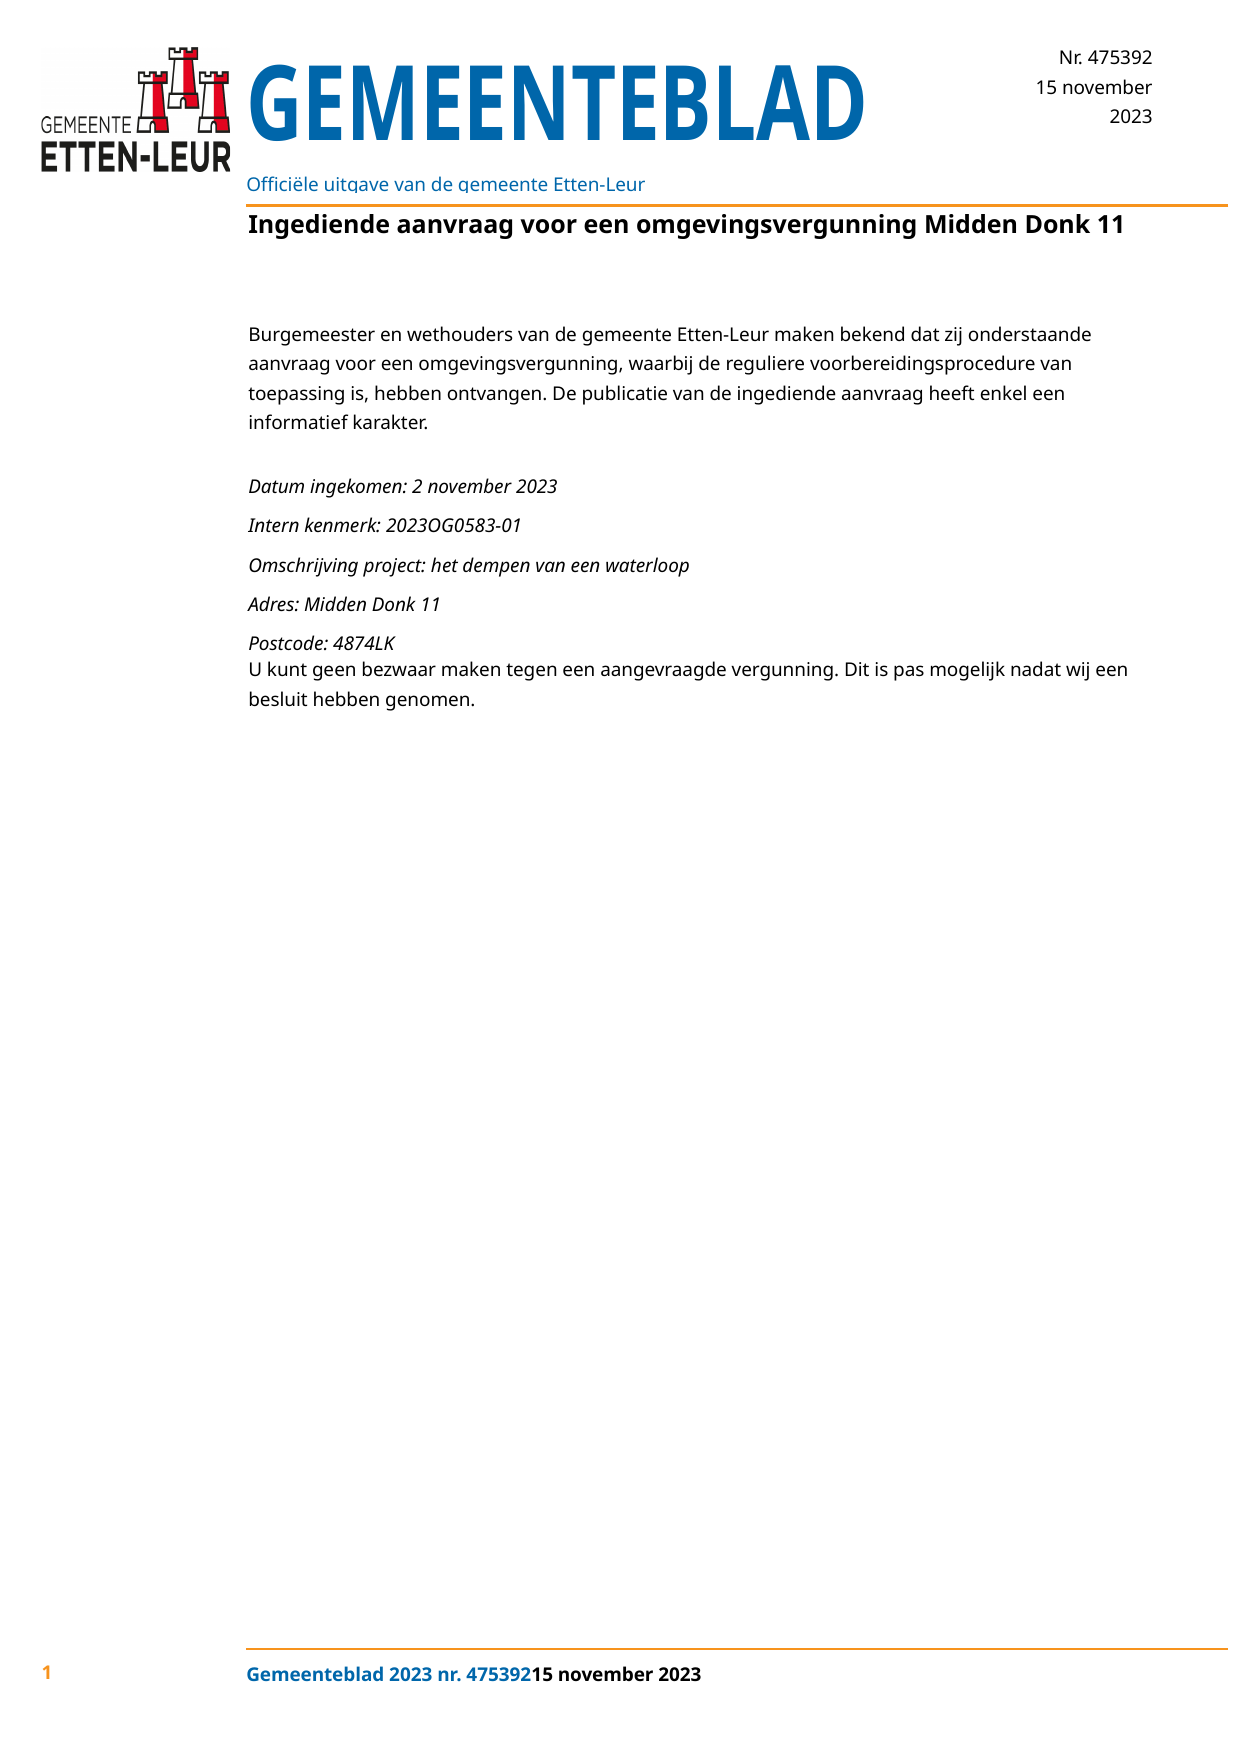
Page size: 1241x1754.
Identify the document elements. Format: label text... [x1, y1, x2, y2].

text Burgemeester en wethouders van de gemeente Etten-Leur maken bekend dat zij onderstaande aanvraag voor een omgevingsvergunning, waarbij de reguliere voorbereidingsprocedure van toepassing is, hebben ontvangen. De publicatie van de ingediende aanvraag heeft enkel een informatief karakter. [248, 321, 1152, 435]
text Omschrijving project: het dempen van een waterloop [248, 552, 1152, 578]
text Intern kenmerk: 2023OG0583-01 [248, 513, 1152, 538]
picture [41, 47, 231, 172]
text Ingediende aanvraag voor een omgevingsvergunning Midden Donk 11 [248, 207, 1152, 241]
text Postcode: 4874LK [248, 631, 1152, 656]
text U kunt geen bezwaar maken tegen een aangevraagde vergunning. Dit is pas mogelijk nadat wij een besluit hebben genomen. [248, 656, 1152, 712]
text Adres: Midden Donk 11 [248, 591, 1152, 617]
text Datum ingekomen: 2 november 2023 [248, 473, 1152, 499]
